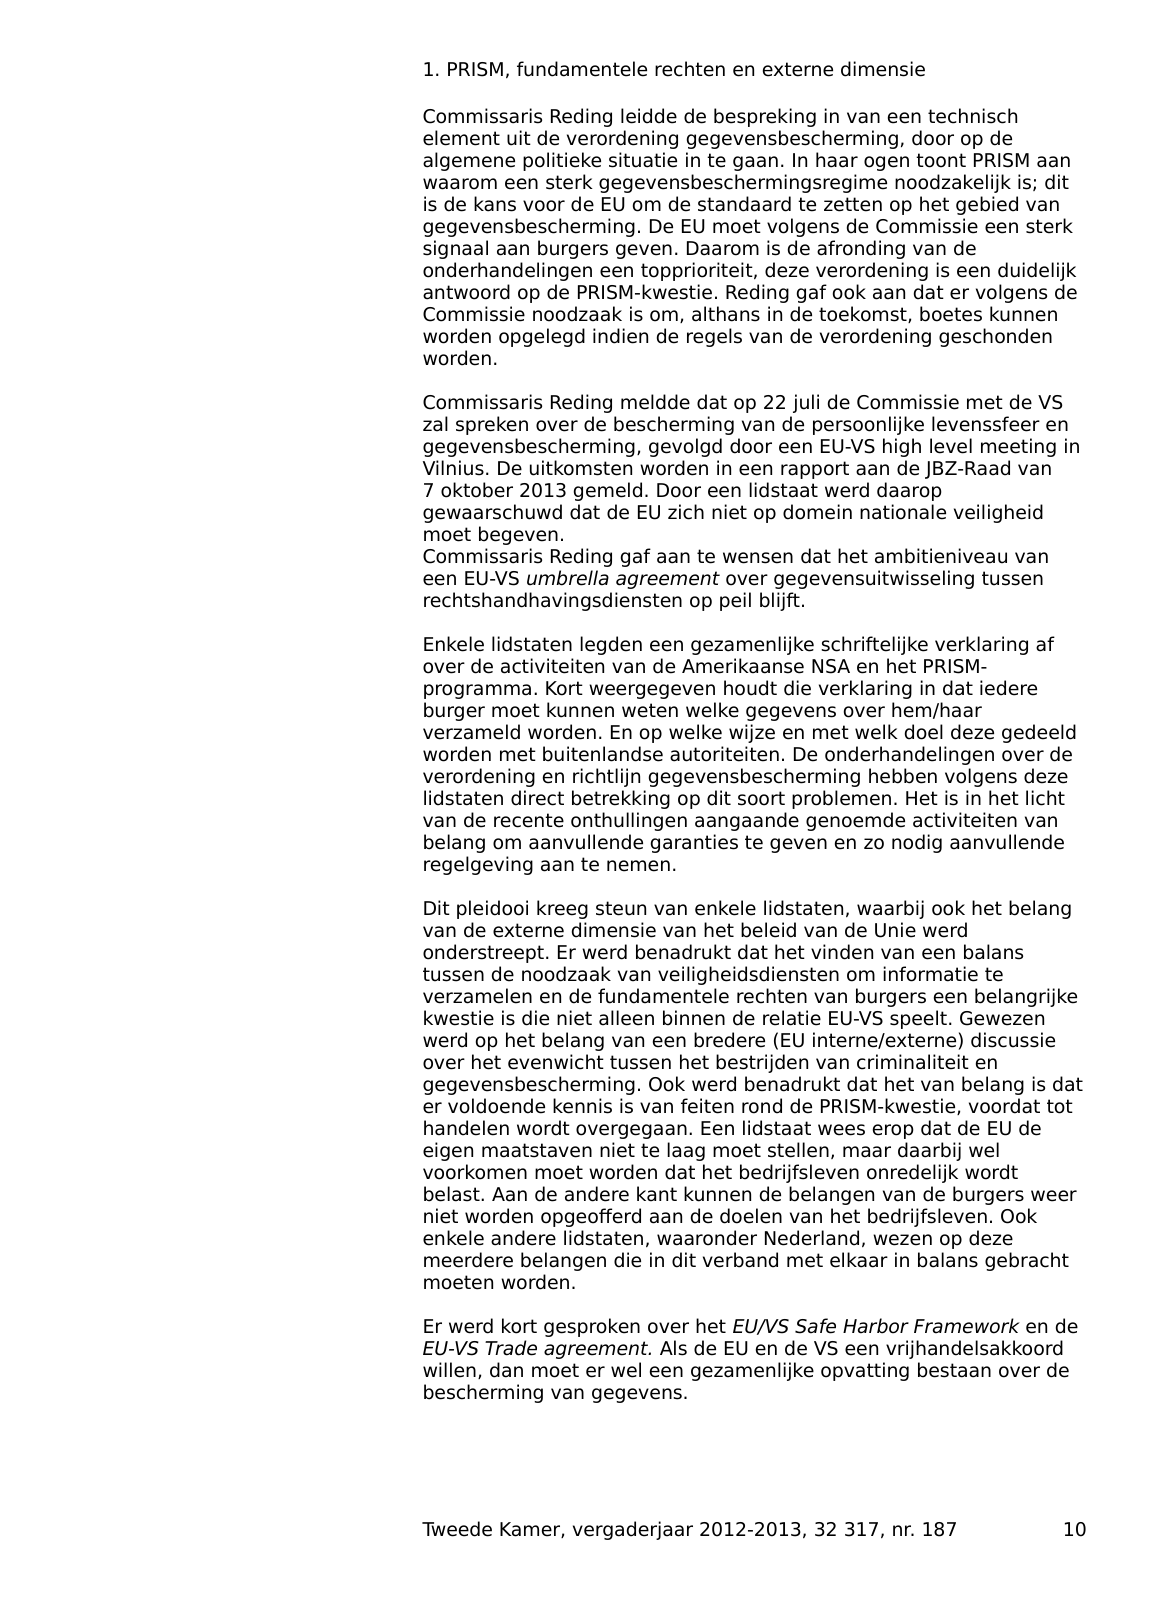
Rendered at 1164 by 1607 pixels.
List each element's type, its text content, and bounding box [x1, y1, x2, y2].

text Er werd kort gesproken over het EU/VS Safe Harbor Framework en de EU-VS Trade agreement. Als de EU en de VS een vrijhandelsakkoord willen, dan moet er wel een gezamenlijke opvatting bestaan over de bescherming van gegevens. [422, 1316, 1087, 1404]
text Commissaris Reding meldde dat op 22 juli de Commissie met de VS zal spreken over de bescherming van de persoonlijke levenssfeer en gegevensbescherming, gevolgd door een EU-VS high level meeting in Vilnius. De uitkomsten worden in een rapport aan de JBZ-Raad van 7 oktober 2013 gemeld. Door een lidstaat werd daarop gewaarschuwd dat de EU zich niet op domein nationale veiligheid moet begeven. [422, 392, 1087, 546]
subtitle 1. PRISM, fundamentele rechten en externe dimensie [422, 59, 1087, 81]
text Commissaris Reding leidde de bespreking in van een technisch element uit de verordening gegevensbescherming, door op de algemene politieke situatie in te gaan. In haar ogen toont PRISM aan waarom een sterk gegevensbeschermingsregime noodzakelijk is; dit is de kans voor de EU om de standaard te zetten op het gebied van gegevensbescherming. De EU moet volgens de Commissie een sterk signaal aan burgers geven. Daarom is de afronding van de onderhandelingen een topprioriteit, deze verordening is een duidelijk antwoord op de PRISM-kwestie. Reding gaf ook aan dat er volgens de Commissie noodzaak is om, althans in de toekomst, boetes kunnen worden opgelegd indien de regels van de verordening geschonden worden. [422, 106, 1087, 370]
text Dit pleidooi kreeg steun van enkele lidstaten, waarbij ook het belang van de externe dimensie van het beleid van de Unie werd onderstreept. Er werd benadrukt dat het vinden van een balans tussen de noodzaak van veiligheidsdiensten om informatie te verzamelen en de fundamentele rechten van burgers een belangrijke kwestie is die niet alleen binnen de relatie EU-VS speelt. Gewezen werd op het belang van een bredere (EU interne/externe) discussie over het evenwicht tussen het bestrijden van criminaliteit en gegevensbescherming. Ook werd benadrukt dat het van belang is dat er voldoende kennis is van feiten rond de PRISM-kwestie, voordat tot handelen wordt overgegaan. Een lidstaat wees erop dat de EU de eigen maatstaven niet te laag moet stellen, maar daarbij wel voorkomen moet worden dat het bedrijfsleven onredelijk wordt belast. Aan de andere kant kunnen de belangen van de burgers weer niet worden opgeofferd aan de doelen van het bedrijfsleven. Ook enkele andere lidstaten, waaronder Nederland, wezen op deze meerdere belangen die in dit verband met elkaar in balans gebracht moeten worden. [422, 898, 1087, 1293]
text Enkele lidstaten legden een gezamenlijke schriftelijke verklaring af over de activiteiten van de Amerikaanse NSA en het PRISM-programma. Kort weergegeven houdt die verklaring in dat iedere burger moet kunnen weten welke gegevens over hem/haar verzameld worden. En op welke wijze en met welk doel deze gedeeld worden met buitenlandse autoriteiten. De onderhandelingen over de verordening en richtlijn gegevensbescherming hebben volgens deze lidstaten direct betrekking op dit soort problemen. Het is in het licht van de recente onthullingen aangaande genoemde activiteiten van belang om aanvullende garanties te geven en zo nodig aanvullende regelgeving aan te nemen. [422, 634, 1087, 876]
text Commissaris Reding gaf aan te wensen dat het ambitieniveau van een EU-VS umbrella agreement over gegevensuitwisseling tussen rechtshandhavingsdiensten op peil blijft. [422, 546, 1087, 612]
